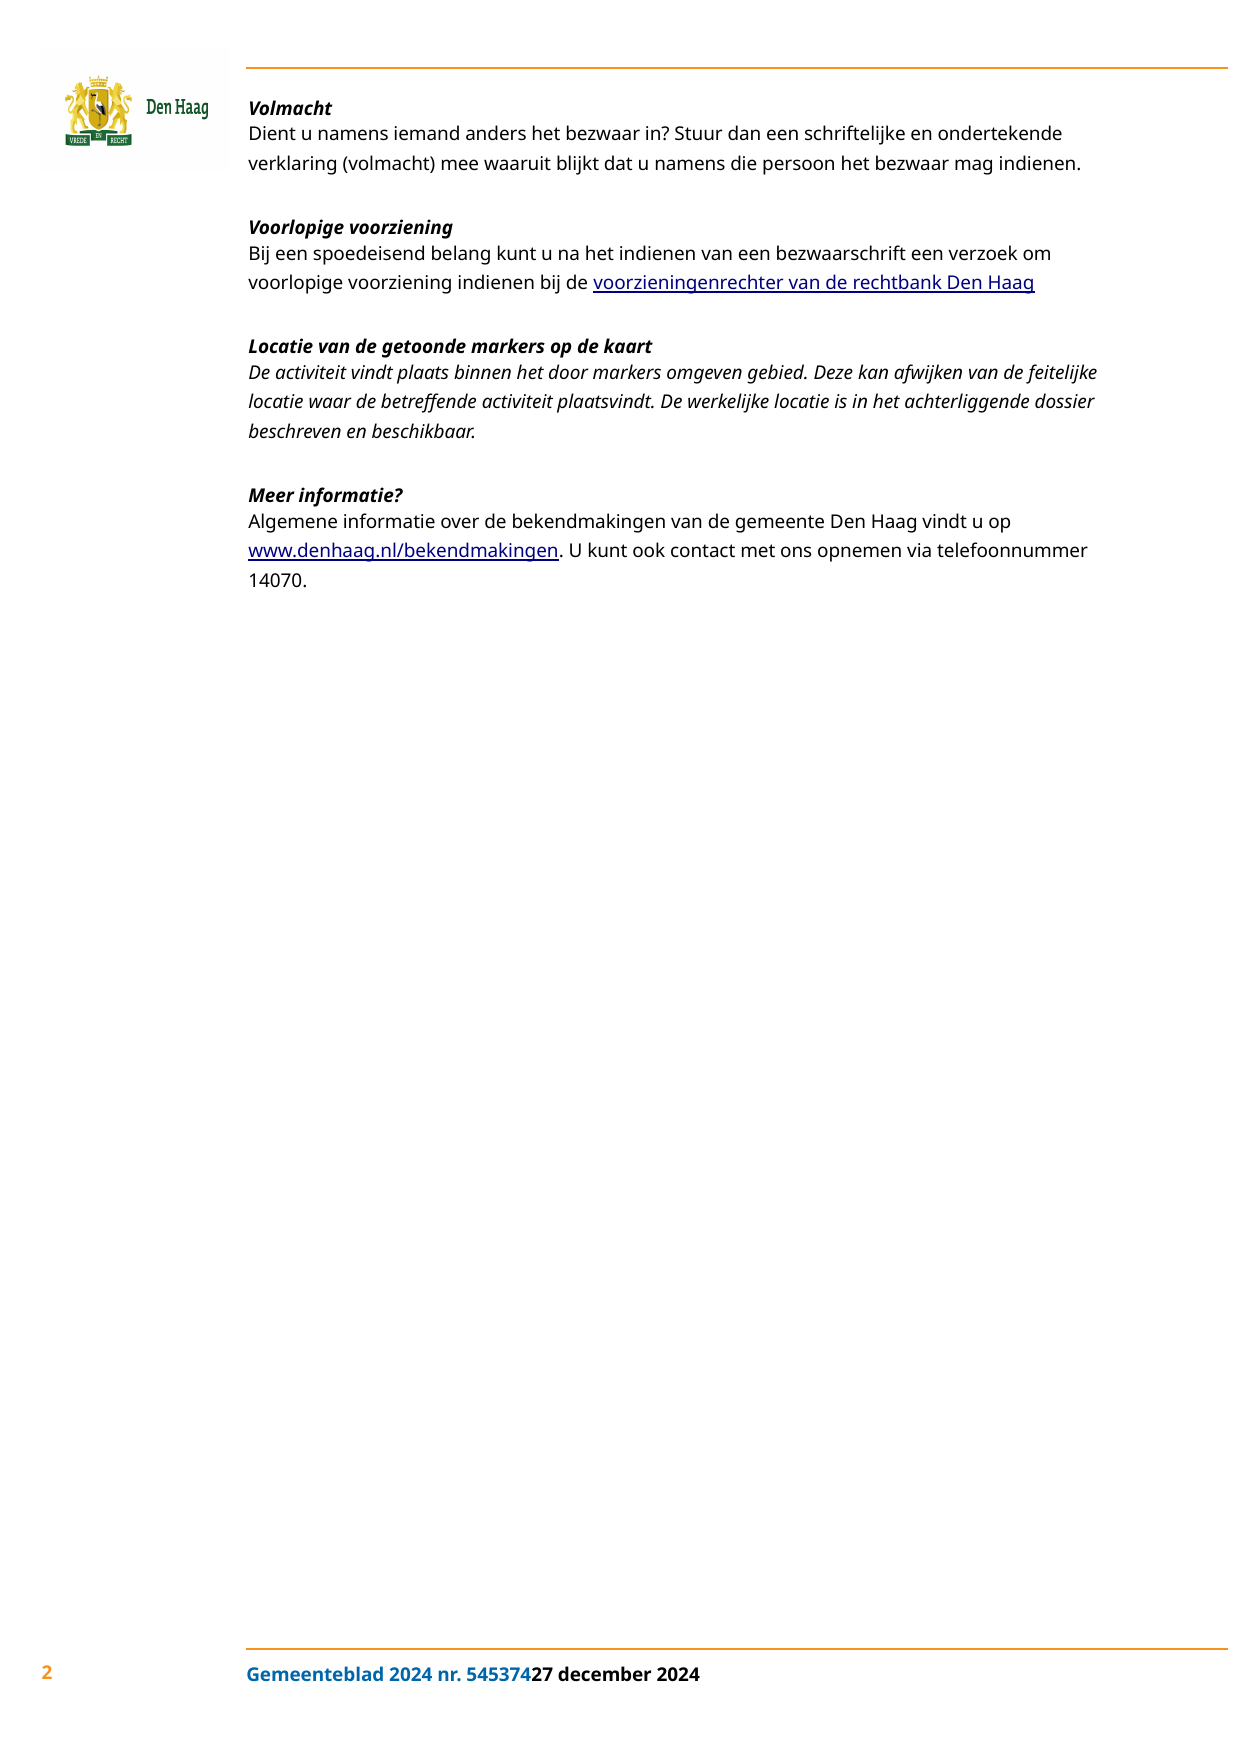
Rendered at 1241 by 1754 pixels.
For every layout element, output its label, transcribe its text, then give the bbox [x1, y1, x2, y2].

picture [41, 47, 231, 172]
text Volmacht [248, 95, 1152, 121]
text Voorlopige voorziening [248, 214, 1152, 240]
text De activiteit vindt plaats binnen het door markers omgeven gebied. Deze kan afwijken van de feitelijke locatie waar de betreffende activiteit plaatsvindt. De werkelijke locatie is in het achterliggende dossier beschreven en beschikbaar. [248, 359, 1152, 444]
text Bij een spoedeisend belang kunt u na het indienen van een bezwaarschrift een verzoek om voorlopige voorziening indienen bij de voorzieningenrechter van de rechtbank Den Haag [248, 240, 1152, 295]
text Locatie van de getoonde markers op de kaart [248, 333, 1152, 359]
text Meer informatie? [248, 482, 1152, 508]
text Algemene informatie over de bekendmakingen van de gemeente Den Haag vindt u op www.denhaag.nl/bekendmakingen. U kunt ook contact met ons opnemen via telefoonnummer 14070. [248, 508, 1152, 593]
text Dient u namens iemand anders het bezwaar in? Stuur dan een schriftelijke en ondertekende verklaring (volmacht) mee waaruit blijkt dat u namens die persoon het bezwaar mag indienen. [248, 121, 1152, 176]
